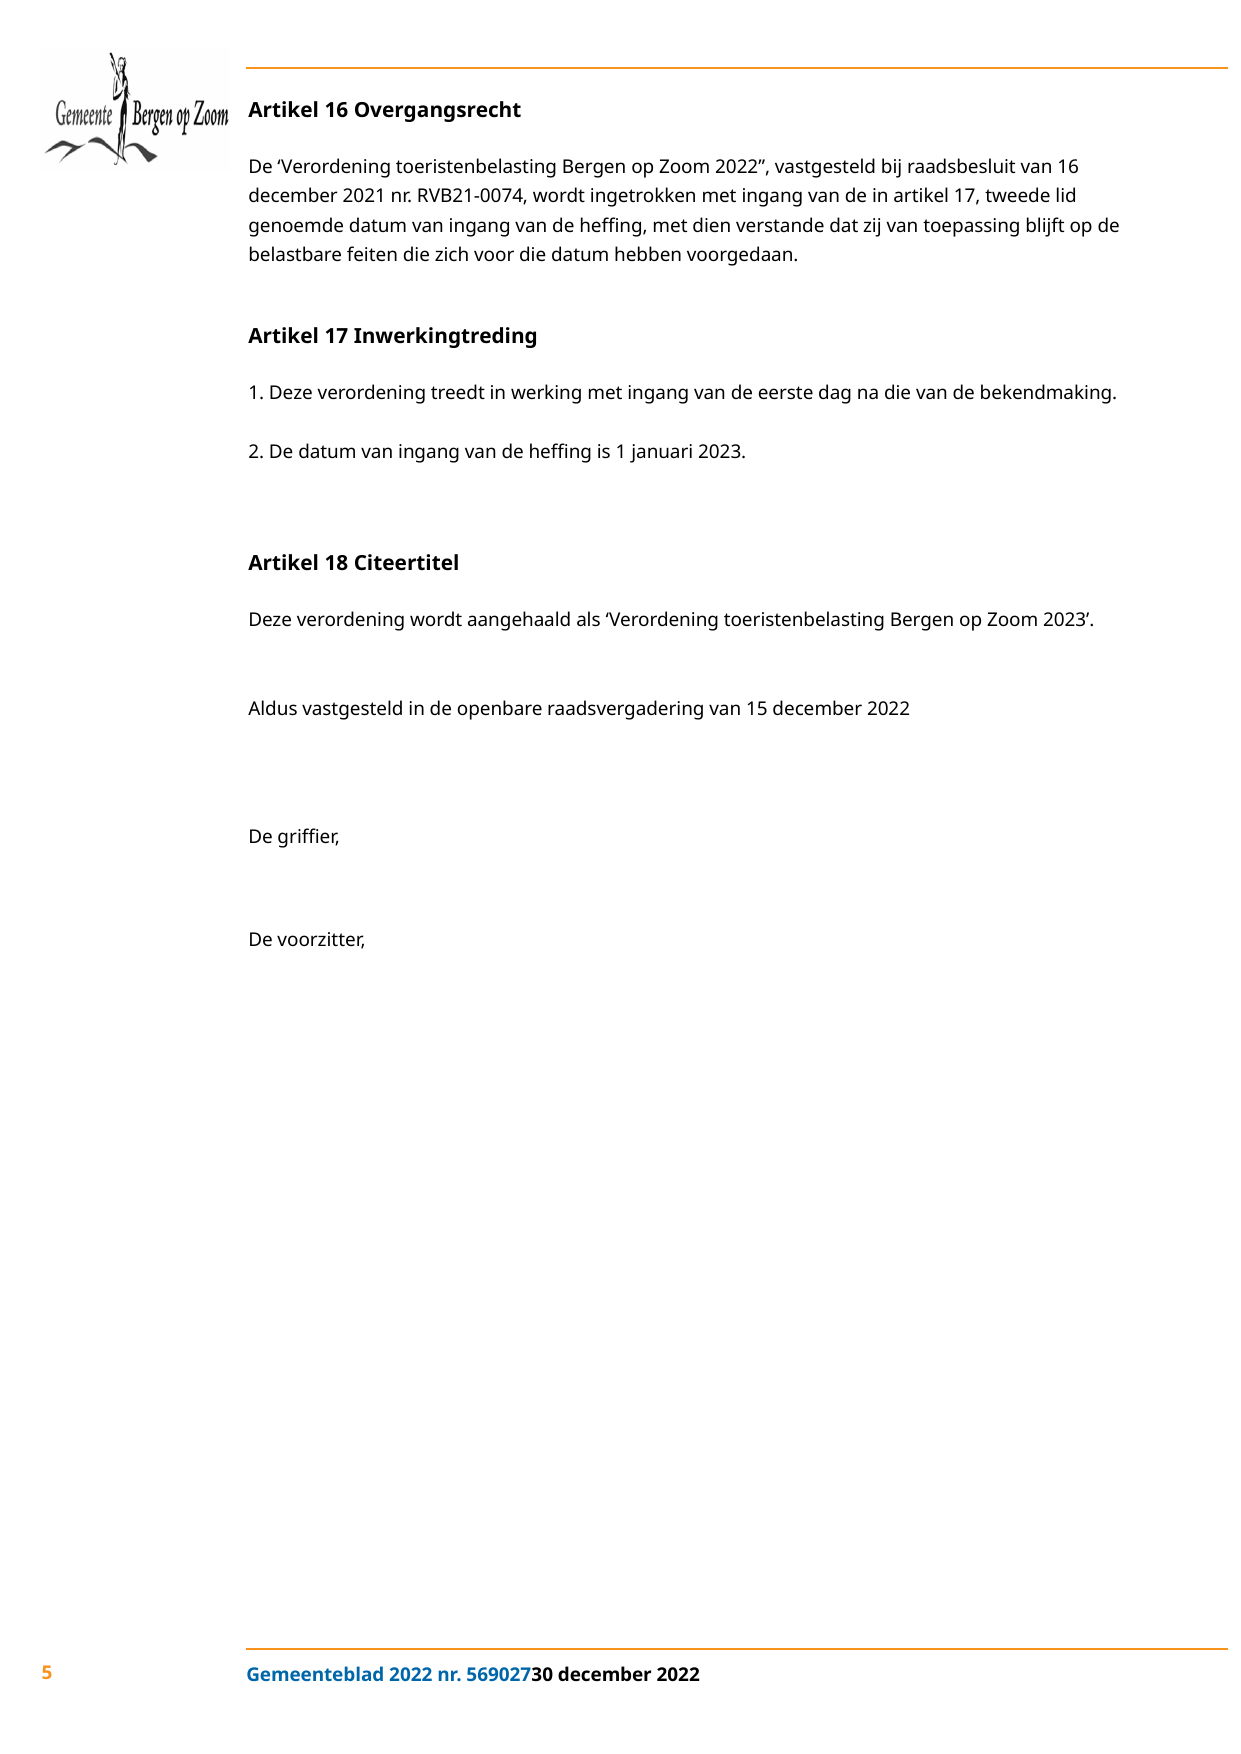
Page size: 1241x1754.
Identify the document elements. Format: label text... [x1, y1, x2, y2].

text Deze verordening wordt aangehaald als ‘Verordening toeristenbelasting Bergen op Zoom 2023’. [248, 606, 1152, 632]
text De griffier, [248, 824, 1152, 849]
text De ‘Verordening toeristenbelasting Bergen op Zoom 2022”, vastgesteld bij raadsbesluit van 16 december 2021 nr. RVB21-0074, wordt ingetrokken met ingang van de in artikel 17, tweede lid genoemde datum van ingang van de heffing, met dien verstande dat zij van toepassing blijft op de belastbare feiten die zich voor die datum hebben voorgedaan. [248, 153, 1152, 267]
text Artikel 17 Inwerkingtreding [248, 322, 1152, 350]
text Aldus vastgesteld in de openbare raadsvergadering van 15 december 2022 [248, 695, 1152, 721]
text De voorzitter, [248, 927, 1152, 952]
text 2. De datum van ingang van de heffing is 1 januari 2023. [248, 439, 1152, 464]
text Artikel 16 Overgangsrecht [248, 95, 1152, 123]
text 1. Deze verordening treedt in werking met ingang van de eerste dag na die van de bekendmaking. [248, 379, 1152, 405]
text Artikel 18 Citeertitel [248, 548, 1152, 577]
picture [41, 47, 231, 172]
